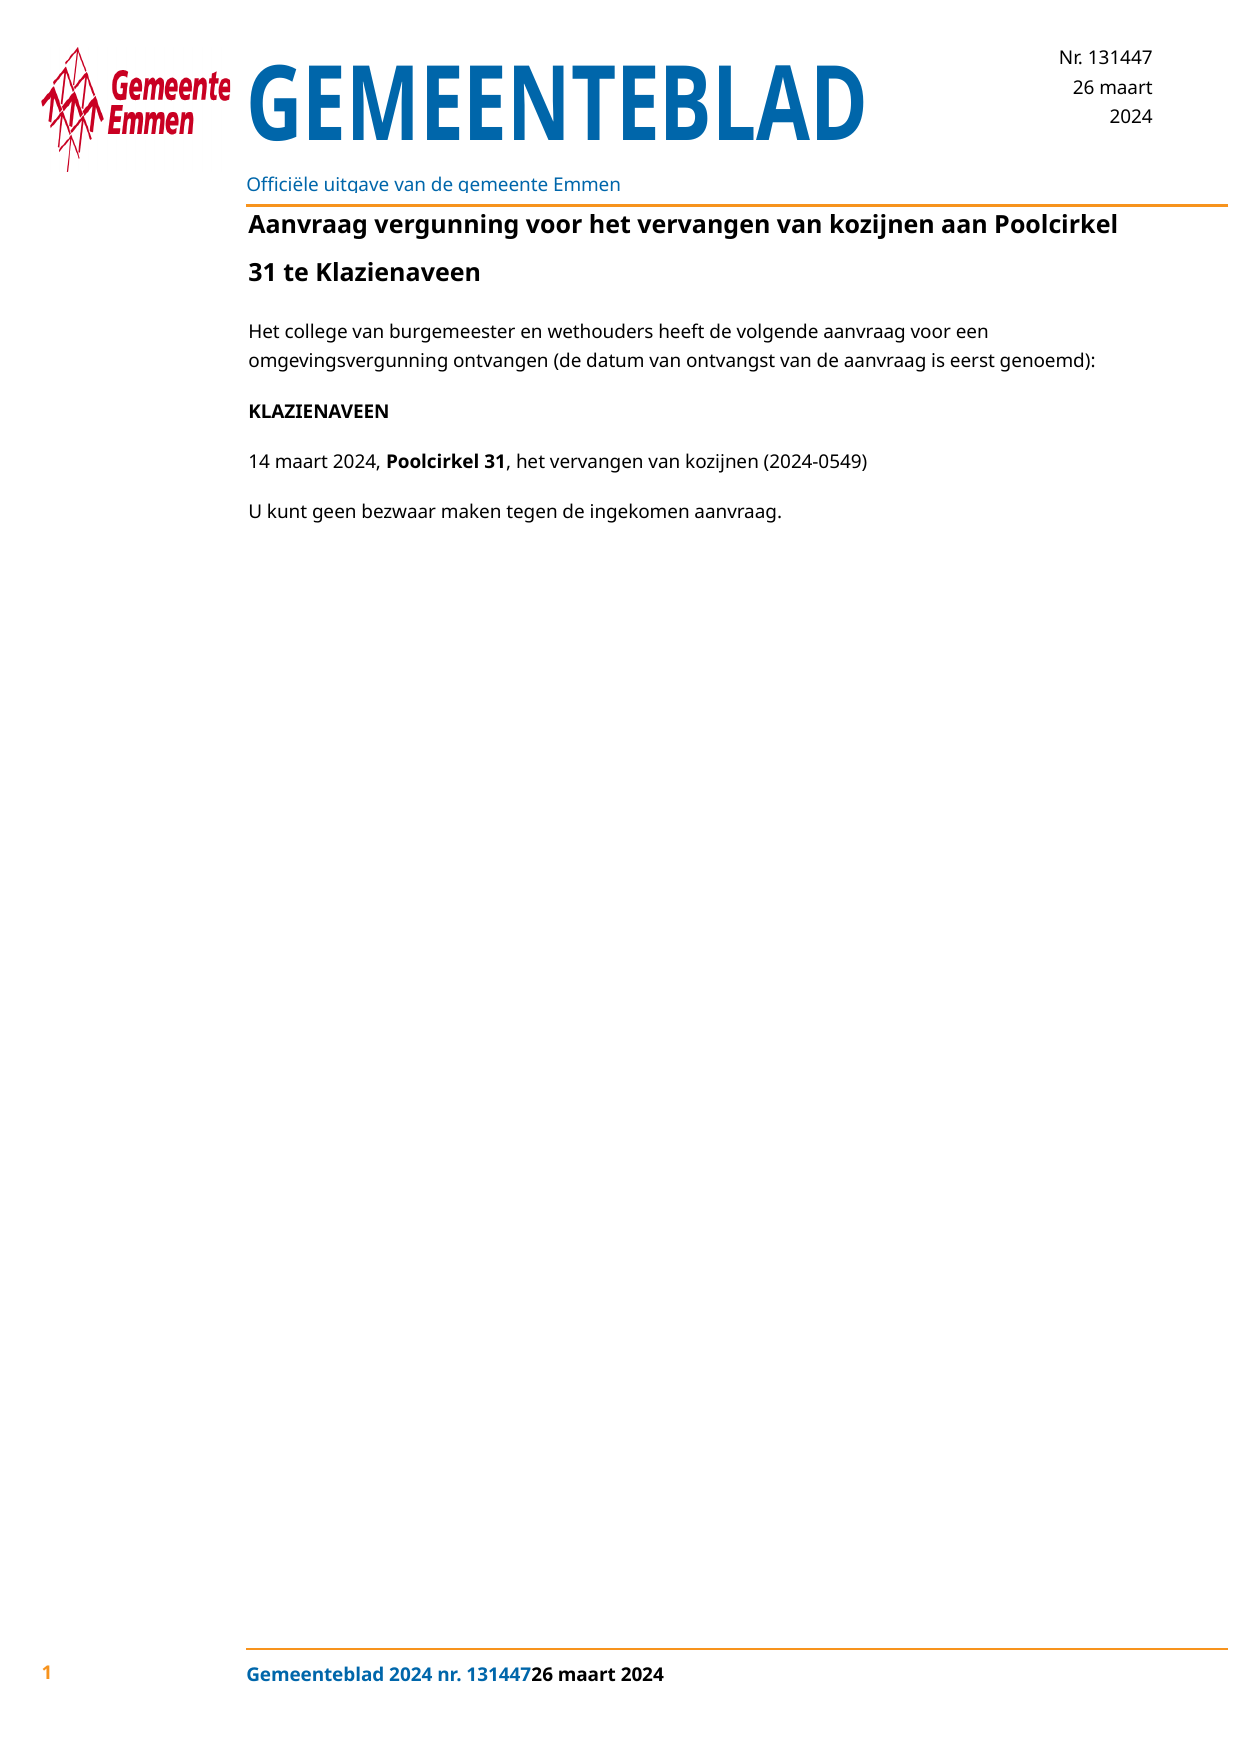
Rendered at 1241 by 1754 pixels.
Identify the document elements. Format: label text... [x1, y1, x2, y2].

text U kunt geen bezwaar maken tegen de ingekomen aanvraag. [248, 499, 1152, 524]
text Het college van burgemeester en wethouders heeft de volgende aanvraag voor een omgevingsvergunning ontvangen (de datum van ontvangst van de aanvraag is eerst genoemd): [248, 318, 1152, 373]
text KLAZIENAVEEN [248, 398, 1152, 424]
text 14 maart 2024, Poolcirkel 31, het vervangen van kozijnen (2024-0549) [248, 448, 1152, 474]
text Aanvraag vergunning voor het vervangen van kozijnen aan Poolcirkel 31 te Klazienaveen [248, 207, 1152, 288]
picture [41, 47, 231, 172]
